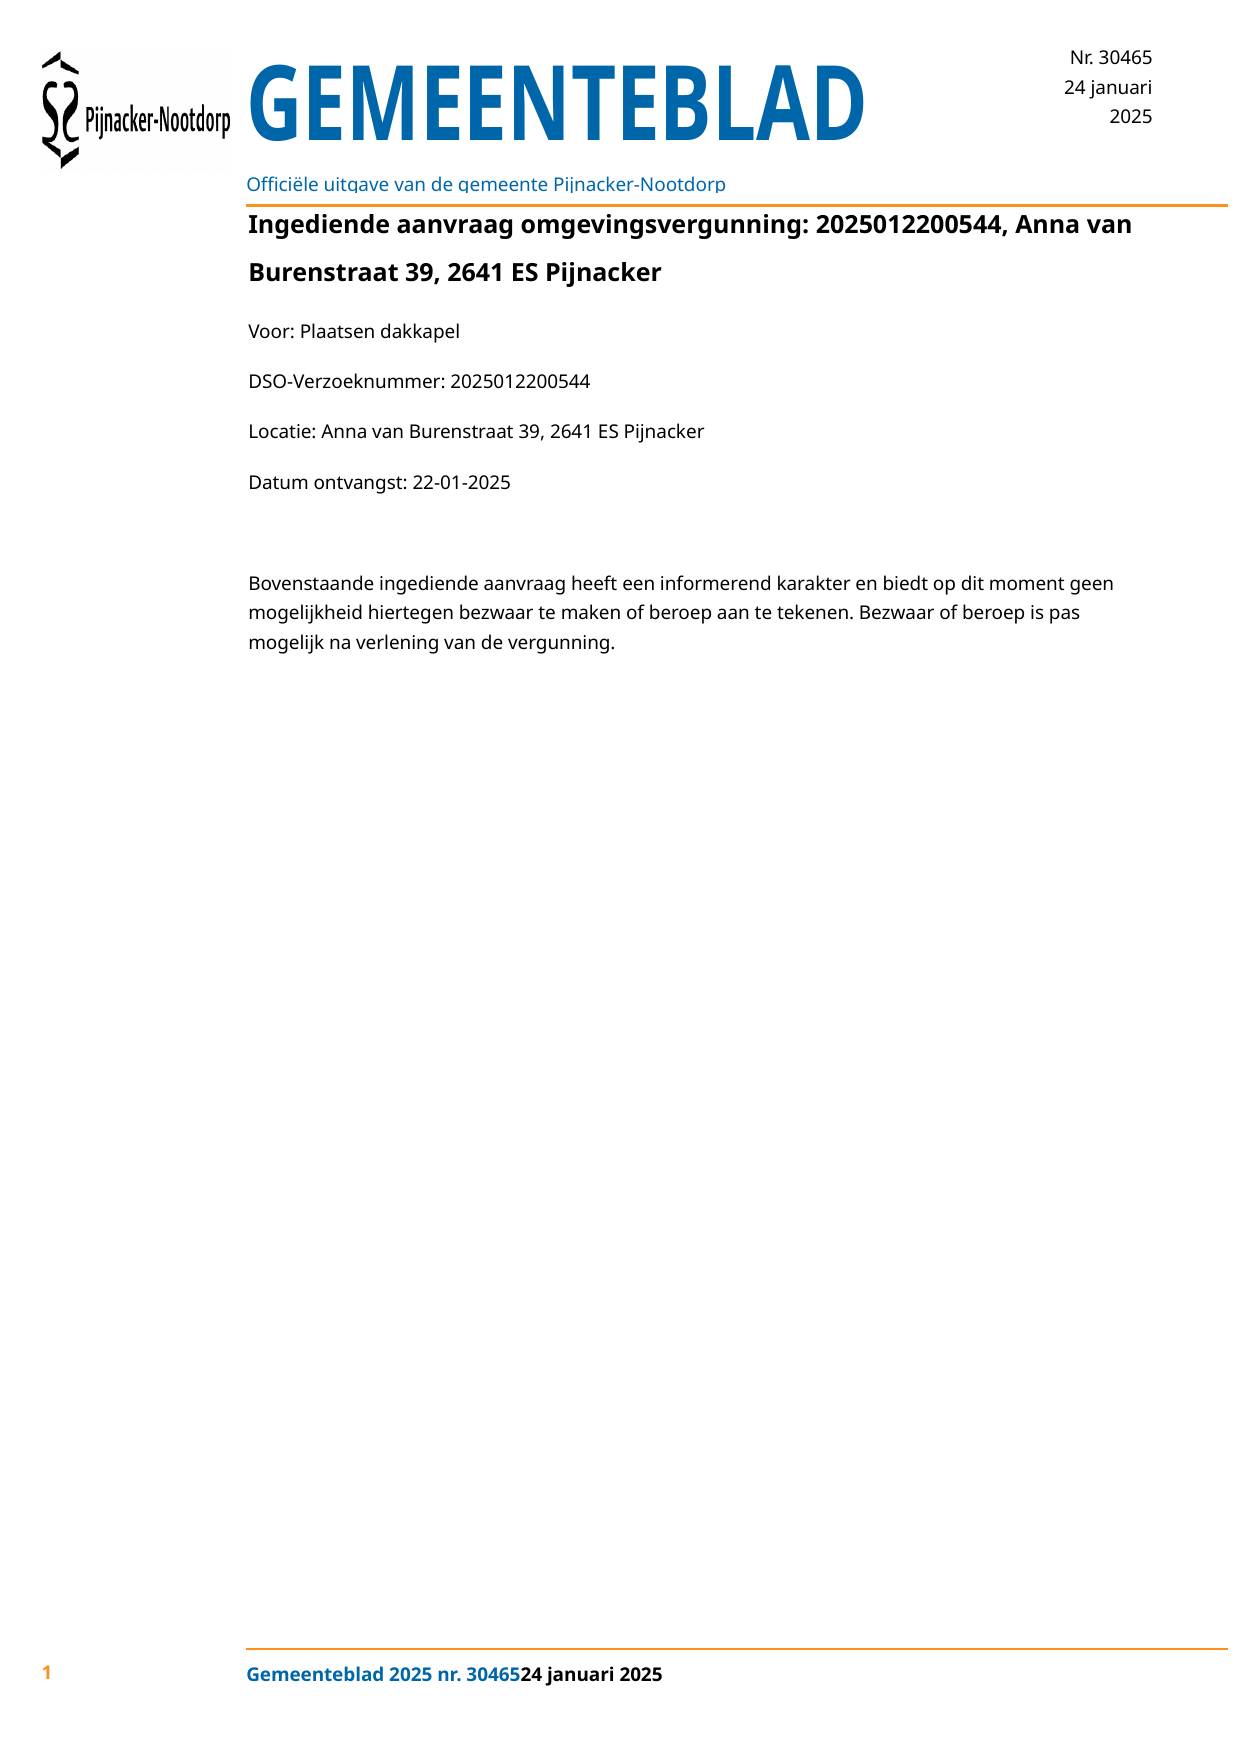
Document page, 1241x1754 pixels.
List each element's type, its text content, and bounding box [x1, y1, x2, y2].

text Datum ontvangst: 22-01-2025 [248, 469, 1152, 495]
text Voor: Plaatsen dakkapel [248, 318, 1152, 344]
text Ingediende aanvraag omgevingsvergunning: 2025012200544, Anna van Burenstraat 39, 2641 ES Pijnacker [248, 207, 1152, 288]
text Bovenstaande ingediende aanvraag heeft een informerend karakter en biedt op dit moment geen mogelijkheid hiertegen bezwaar te maken of beroep aan te tekenen. Bezwaar of beroep is pas mogelijk na verlening van de vergunning. [248, 570, 1152, 655]
text Locatie: Anna van Burenstraat 39, 2641 ES Pijnacker [248, 419, 1152, 444]
text DSO-Verzoeknummer: 2025012200544 [248, 368, 1152, 394]
picture [41, 47, 231, 172]
